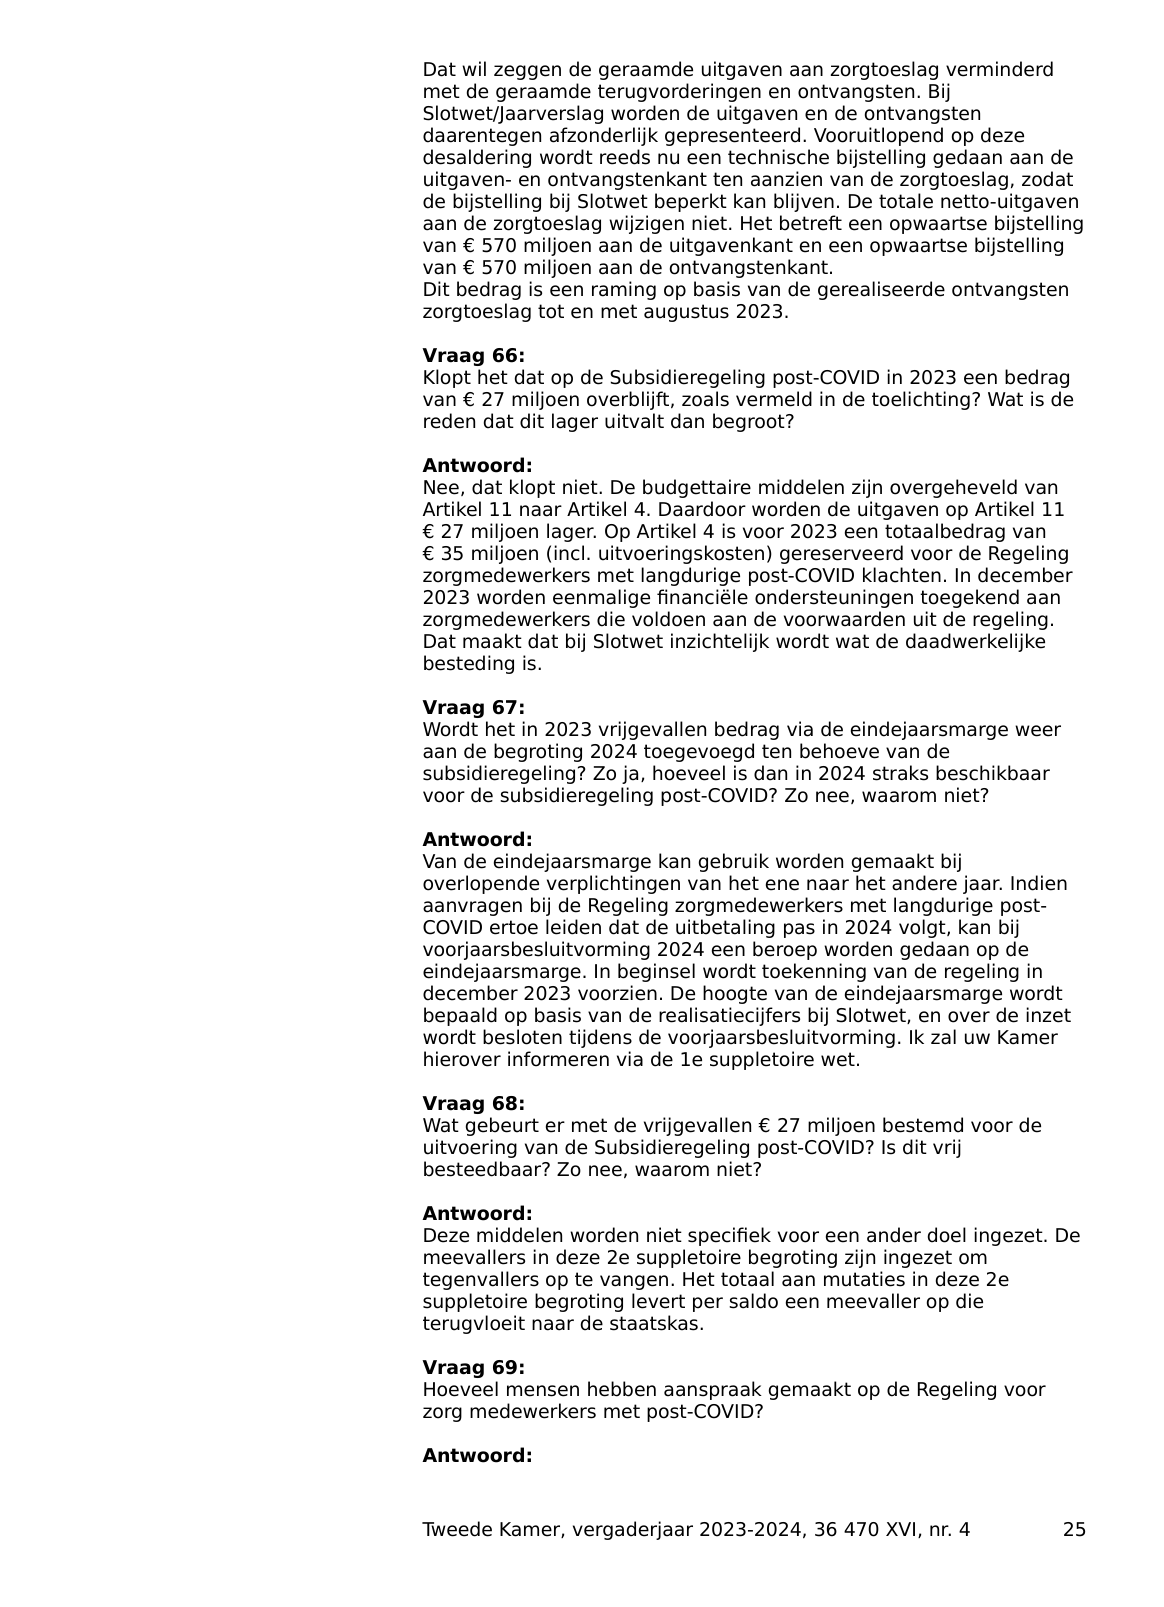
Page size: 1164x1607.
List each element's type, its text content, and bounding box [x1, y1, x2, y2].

text Antwoord: [422, 1445, 1087, 1467]
text Nee, dat klopt niet. De budgettaire middelen zijn overgeheveld van Artikel 11 naar Artikel 4. Daardoor worden de uitgaven op Artikel 11 € 27 miljoen lager. Op Artikel 4 is voor 2023 een totaalbedrag van € 35 miljoen (incl. uitvoeringskosten) gereserveerd voor de Regeling zorgmedewerkers met langdurige post-COVID klachten. In december 2023 worden eenmalige financiële ondersteuningen toegekend aan zorgmedewerkers die voldoen aan de voorwaarden uit de regeling. Dat maakt dat bij Slotwet inzichtelijk wordt wat de daadwerkelijke besteding is. [422, 477, 1087, 675]
text Antwoord: [422, 455, 1087, 477]
text Wordt het in 2023 vrijgevallen bedrag via de eindejaarsmarge weer aan de begroting 2024 toegevoegd ten behoeve van de subsidieregeling? Zo ja, hoeveel is dan in 2024 straks beschikbaar voor de subsidieregeling post-COVID? Zo nee, waarom niet? [422, 719, 1087, 807]
text Klopt het dat op de Subsidieregeling post-COVID in 2023 een bedrag van € 27 miljoen overblijft, zoals vermeld in de toelichting? Wat is de reden dat dit lager uitvalt dan begroot? [422, 367, 1087, 433]
text Vraag 67: [422, 697, 1087, 719]
text Vraag 68: [422, 1093, 1087, 1115]
text Dat wil zeggen de geraamde uitgaven aan zorgtoeslag verminderd met de geraamde terugvorderingen en ontvangsten. Bĳ Slotwet/Jaarverslag worden de uitgaven en de ontvangsten daarentegen afzonderlĳk gepresenteerd. Vooruitlopend op deze desaldering wordt reeds nu een technische bĳstelling gedaan aan de uitgaven- en ontvangstenkant ten aanzien van de zorgtoeslag, zodat de bĳstelling bĳ Slotwet beperkt kan blĳven. De totale netto-uitgaven aan de zorgtoeslag wĳzigen niet. Het betreft een opwaartse bĳstelling van € 570 miljoen aan de uitgavenkant en een opwaartse bĳstelling van € 570 miljoen aan de ontvangstenkant. [422, 59, 1087, 279]
text Vraag 66: [422, 345, 1087, 367]
text Deze middelen worden niet specifiek voor een ander doel ingezet. De meevallers in deze 2e suppletoire begroting zijn ingezet om tegenvallers op te vangen. Het totaal aan mutaties in deze 2e suppletoire begroting levert per saldo een meevaller op die terugvloeit naar de staatskas. [422, 1225, 1087, 1335]
text Vraag 69: [422, 1357, 1087, 1379]
text Antwoord: [422, 829, 1087, 851]
text Antwoord: [422, 1203, 1087, 1225]
text Wat gebeurt er met de vrijgevallen € 27 miljoen bestemd voor de uitvoering van de Subsidieregeling post-COVID? Is dit vrij besteedbaar? Zo nee, waarom niet? [422, 1115, 1087, 1181]
text Hoeveel mensen hebben aanspraak gemaakt op de Regeling voor zorg medewerkers met post-COVID? [422, 1379, 1087, 1423]
text Dit bedrag is een raming op basis van de gerealiseerde ontvangsten zorgtoeslag tot en met augustus 2023. [422, 279, 1087, 323]
text Van de eindejaarsmarge kan gebruik worden gemaakt bij overlopende verplichtingen van het ene naar het andere jaar. Indien aanvragen bij de Regeling zorgmedewerkers met langdurige post-COVID ertoe leiden dat de uitbetaling pas in 2024 volgt, kan bij voorjaarsbesluitvorming 2024 een beroep worden gedaan op de eindejaarsmarge. In beginsel wordt toekenning van de regeling in december 2023 voorzien. De hoogte van de eindejaarsmarge wordt bepaald op basis van de realisatiecijfers bij Slotwet, en over de inzet wordt besloten tijdens de voorjaarsbesluitvorming. Ik zal uw Kamer hierover informeren via de 1e suppletoire wet. [422, 851, 1087, 1071]
